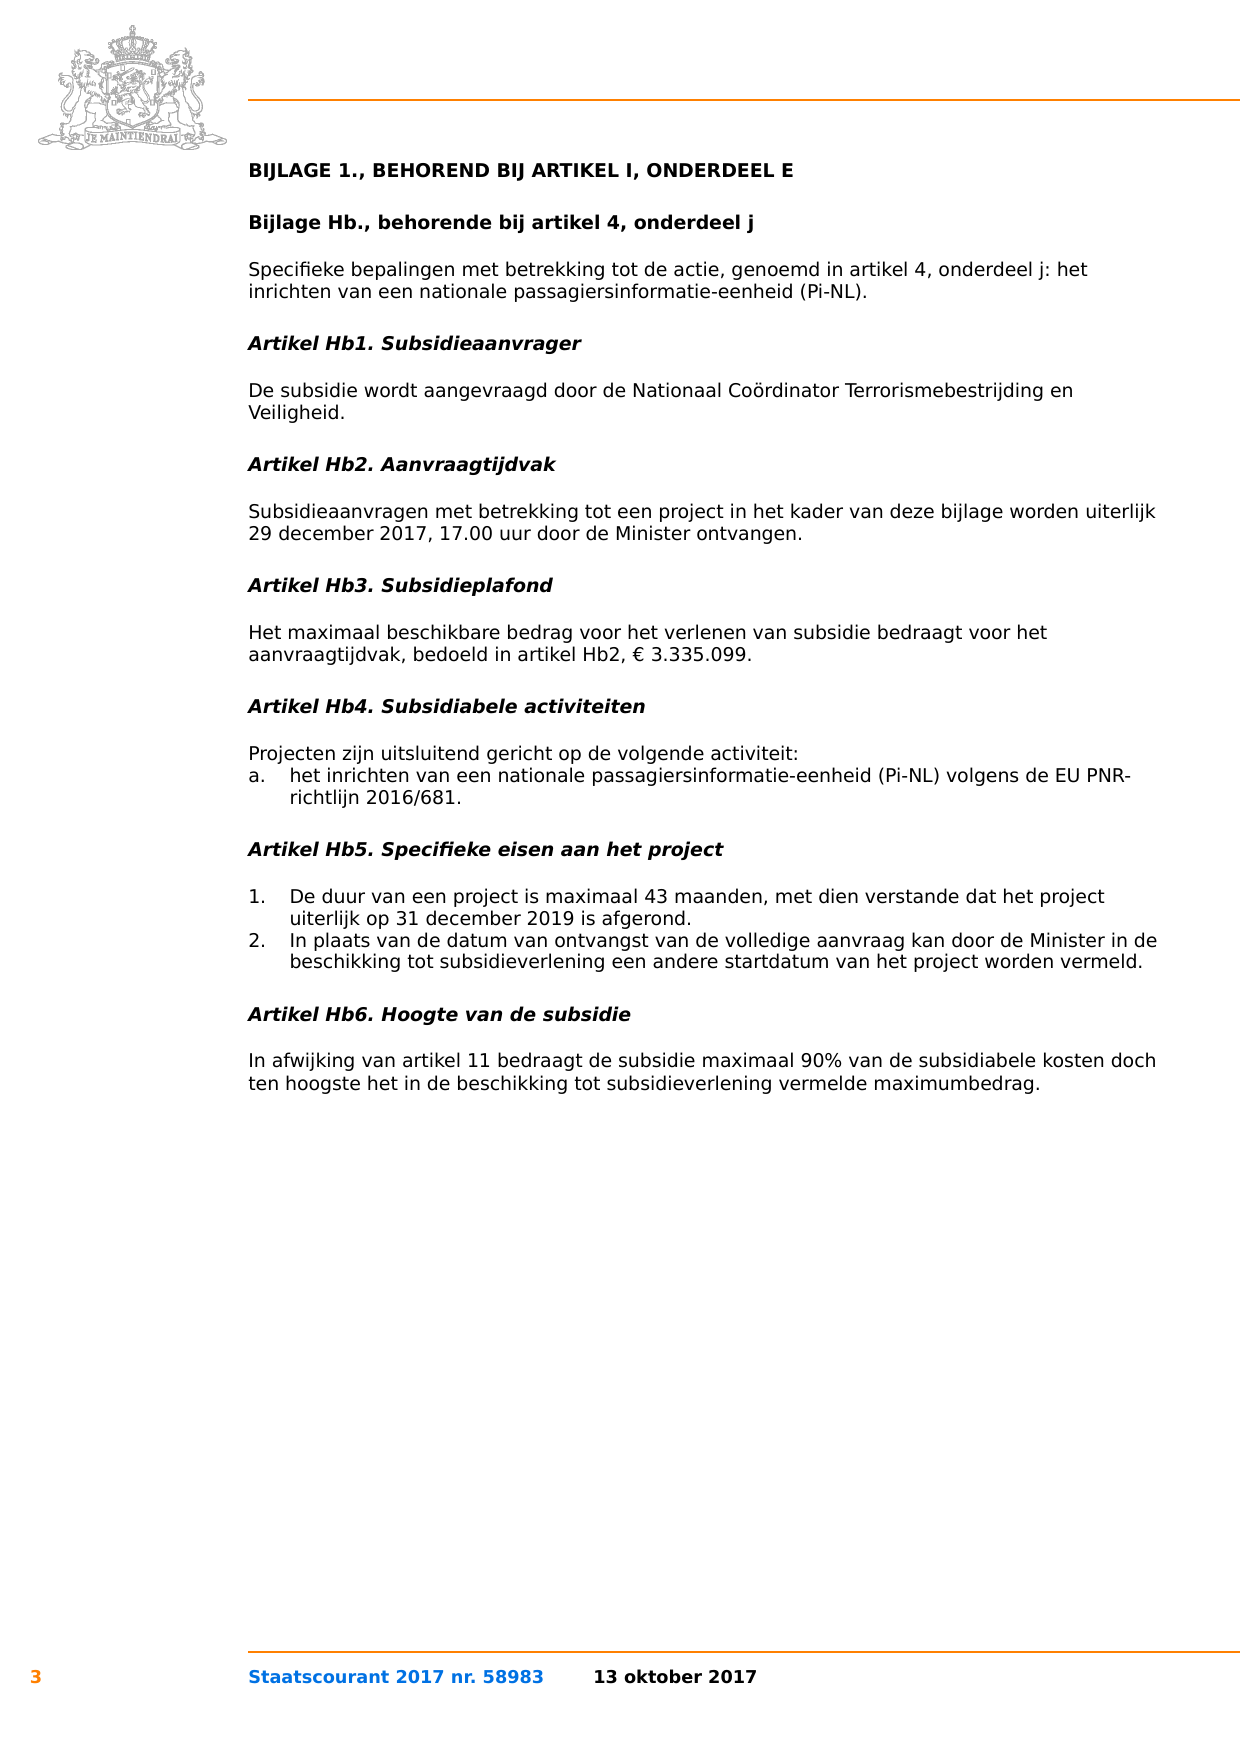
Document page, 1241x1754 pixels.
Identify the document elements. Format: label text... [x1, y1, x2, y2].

subtitle Artikel Hb1. Subsidieaanvrager [248, 333, 1163, 355]
text De subsidie wordt aangevraagd door de Nationaal Coördinator Terrorismebestrijding en Veiligheid. [248, 380, 1163, 424]
text Specifieke bepalingen met betrekking tot de actie, genoemd in artikel 4, onderdeel j: het inrichten van een nationale passagiersinformatie-eenheid (Pi-NL). [248, 259, 1163, 303]
subtitle Artikel Hb5. Specifieke eisen aan het project [248, 838, 1163, 861]
text Projecten zijn uitsluitend gericht op de volgende activiteit: [248, 743, 1163, 764]
text 1. De duur van een project is maximaal 43 maanden, met dien verstande dat het project uiterlijk op 31 december 2019 is afgerond. [248, 886, 1163, 929]
subtitle Artikel Hb4. Subsidiabele activiteiten [248, 696, 1163, 718]
text Het maximaal beschikbare bedrag voor het verlenen van subsidie bedraagt voor het aanvraagtijdvak, bedoeld in artikel Hb2, € 3.335.099. [248, 622, 1163, 666]
text a. het inrichten van een nationale passagiersinformatie-eenheid (Pi-NL) volgens de EU PNR-richtlijn 2016/681. [248, 764, 1163, 808]
subtitle BIJLAGE 1., BEHOREND BIJ ARTIKEL I, ONDERDEEL E [248, 160, 1163, 182]
picture [38, 25, 227, 150]
text 2. In plaats van de datum van ontvangst van de volledige aanvraag kan door de Minister in de beschikking tot subsidieverlening een andere startdatum van het project worden vermeld. [248, 929, 1163, 973]
subtitle Artikel Hb6. Hoogte van de subsidie [248, 1003, 1163, 1025]
subtitle Artikel Hb2. Aanvraagtijdvak [248, 454, 1163, 476]
subtitle Bijlage Hb., behorende bij artikel 4, onderdeel j [248, 212, 1163, 234]
text Subsidieaanvragen met betrekking tot een project in het kader van deze bijlage worden uiterlijk 29 december 2017, 17.00 uur door de Minister ontvangen. [248, 501, 1163, 545]
subtitle Artikel Hb3. Subsidieplafond [248, 575, 1163, 597]
text In afwijking van artikel 11 bedraagt de subsidie maximaal 90% van de subsidiabele kosten doch ten hoogste het in de beschikking tot subsidieverlening vermelde maximumbedrag. [248, 1050, 1163, 1094]
